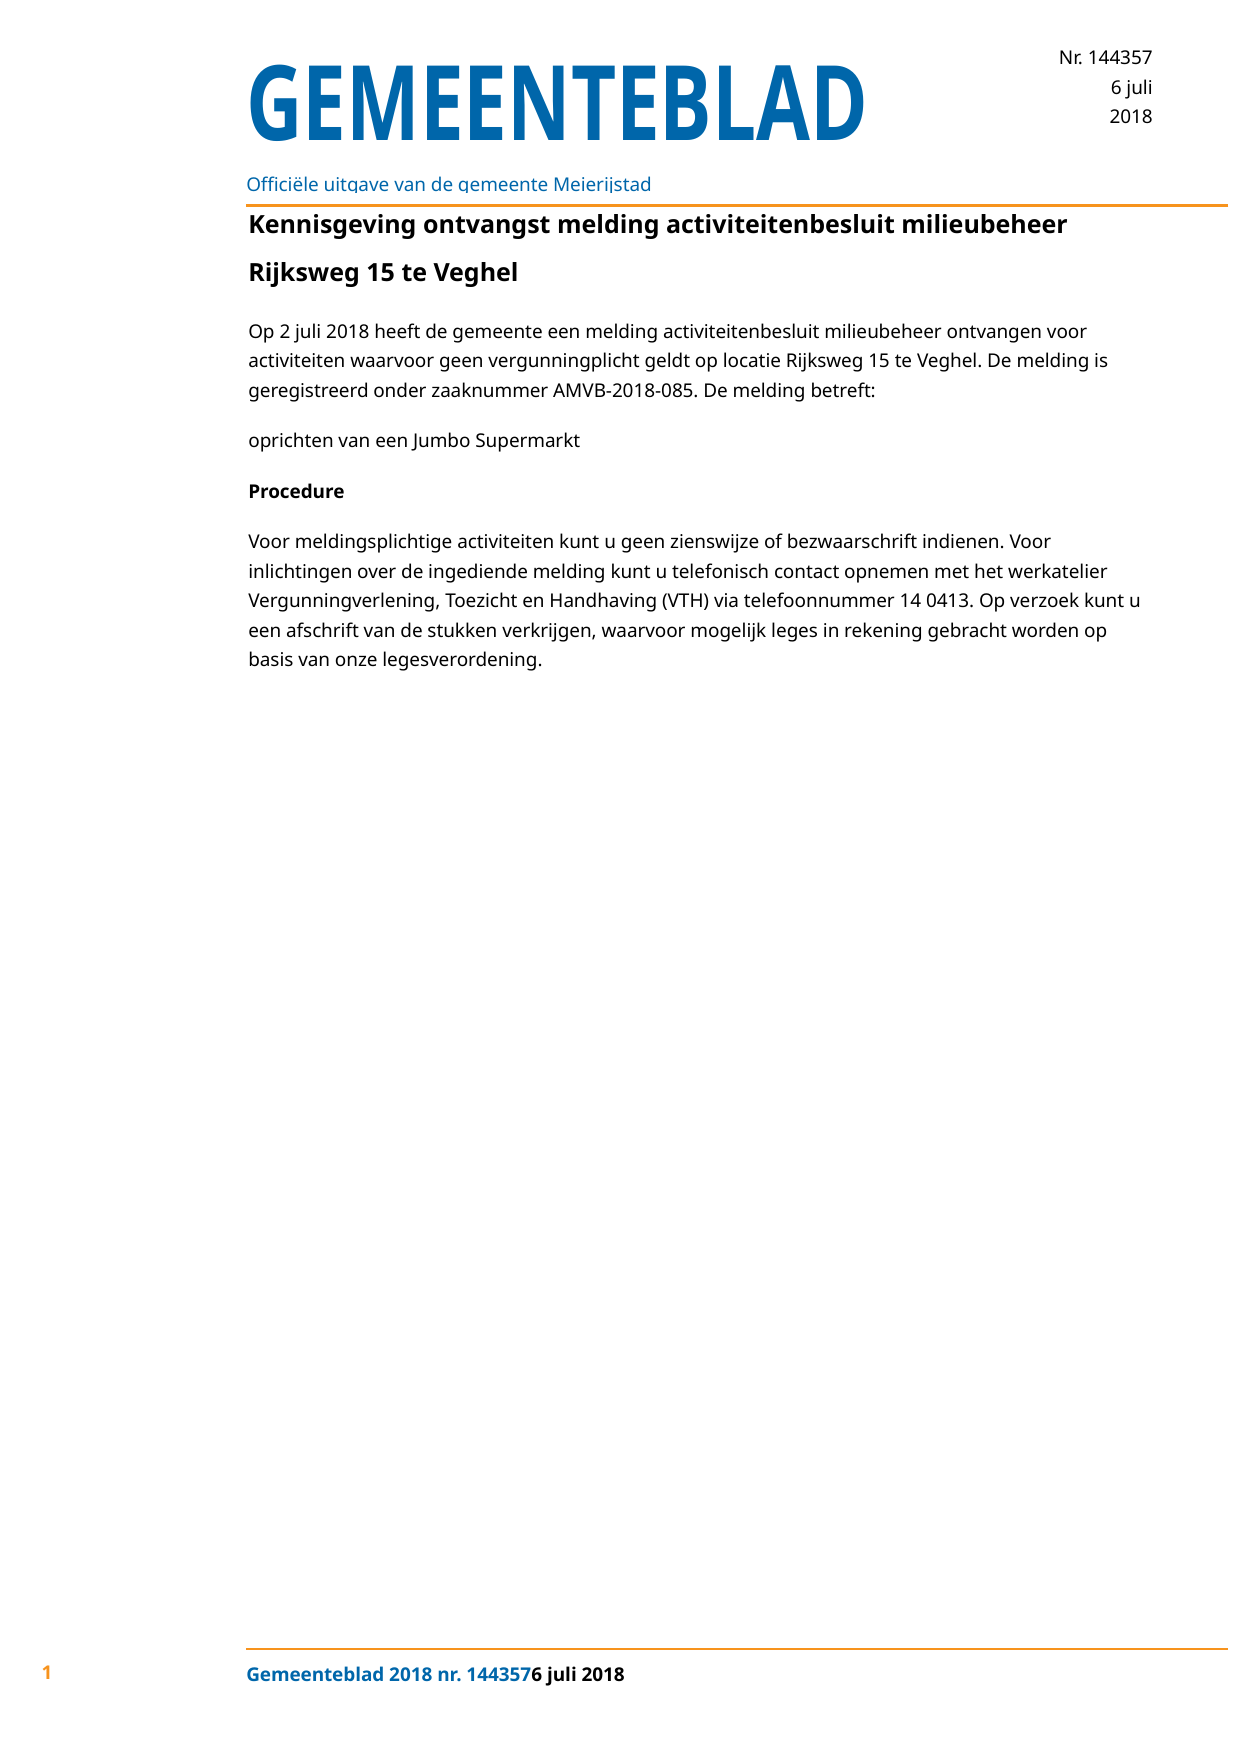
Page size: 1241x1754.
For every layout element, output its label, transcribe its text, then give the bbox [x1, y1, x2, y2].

picture [41, 47, 231, 172]
text Voor meldingsplichtige activiteiten kunt u geen zienswijze of bezwaarschrift indienen. Voor inlichtingen over de ingediende melding kunt u telefonisch contact opnemen met het werkatelier Vergunningverlening, Toezicht en Handhaving (VTH) via telefoonnummer 14 0413. Op verzoek kunt u een afschrift van de stukken verkrijgen, waarvoor mogelijk leges in rekening gebracht worden op basis van onze legesverordening. [248, 528, 1152, 672]
text oprichten van een Jumbo Supermarkt [248, 427, 1152, 453]
text Kennisgeving ontvangst melding activiteitenbesluit milieubeheer Rijksweg 15 te Veghel [248, 207, 1152, 288]
text Procedure [248, 478, 1152, 504]
text Op 2 juli 2018 heeft de gemeente een melding activiteitenbesluit milieubeheer ontvangen voor activiteiten waarvoor geen vergunningplicht geldt op locatie Rijksweg 15 te Veghel. De melding is geregistreerd onder zaaknummer AMVB-2018-085. De melding betreft: [248, 318, 1152, 403]
